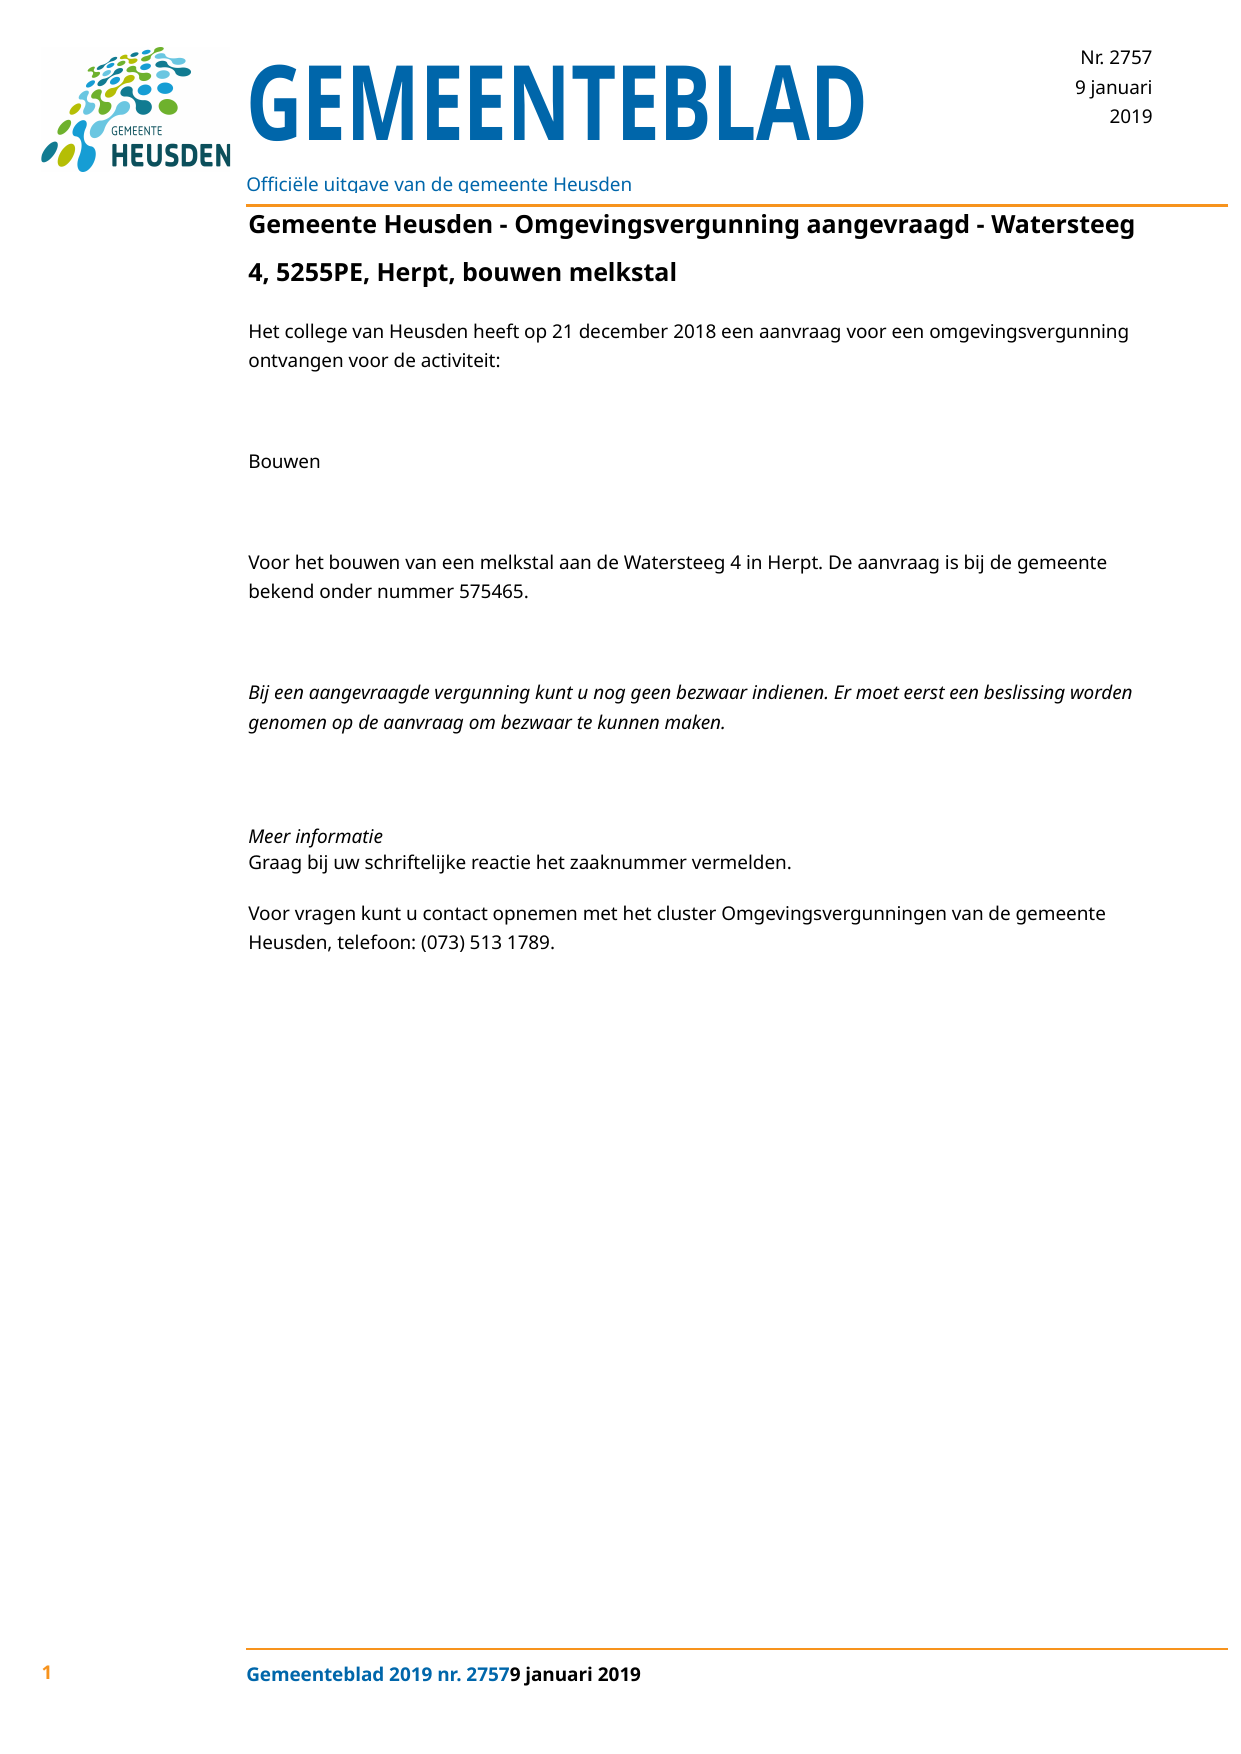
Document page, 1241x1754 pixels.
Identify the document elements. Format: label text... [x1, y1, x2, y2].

text Bij een aangevraagde vergunning kunt u nog geen bezwaar indienen. Er moet eerst een beslissing worden genomen op de aanvraag om bezwaar te kunnen maken. [248, 679, 1152, 735]
text Het college van Heusden heeft op 21 december 2018 een aanvraag voor een omgevingsvergunning ontvangen voor de activiteit: [248, 318, 1152, 373]
text Meer informatie [248, 823, 1152, 849]
text Voor het bouwen van een melkstal aan de Watersteeg 4 in Herpt. De aanvraag is bij de gemeente bekend onder nummer 575465. [248, 549, 1152, 604]
text Voor vragen kunt u contact opnemen met het cluster Omgevingsvergunningen van de gemeente Heusden, telefoon: (073) 513 1789. [248, 900, 1152, 955]
picture [41, 47, 231, 172]
text Gemeente Heusden - Omgevingsvergunning aangevraagd - Watersteeg 4, 5255PE, Herpt, bouwen melkstal [248, 207, 1152, 288]
text Graag bij uw schriftelijke reactie het zaaknummer vermelden. [248, 849, 1152, 875]
text Bouwen [248, 448, 1152, 474]
